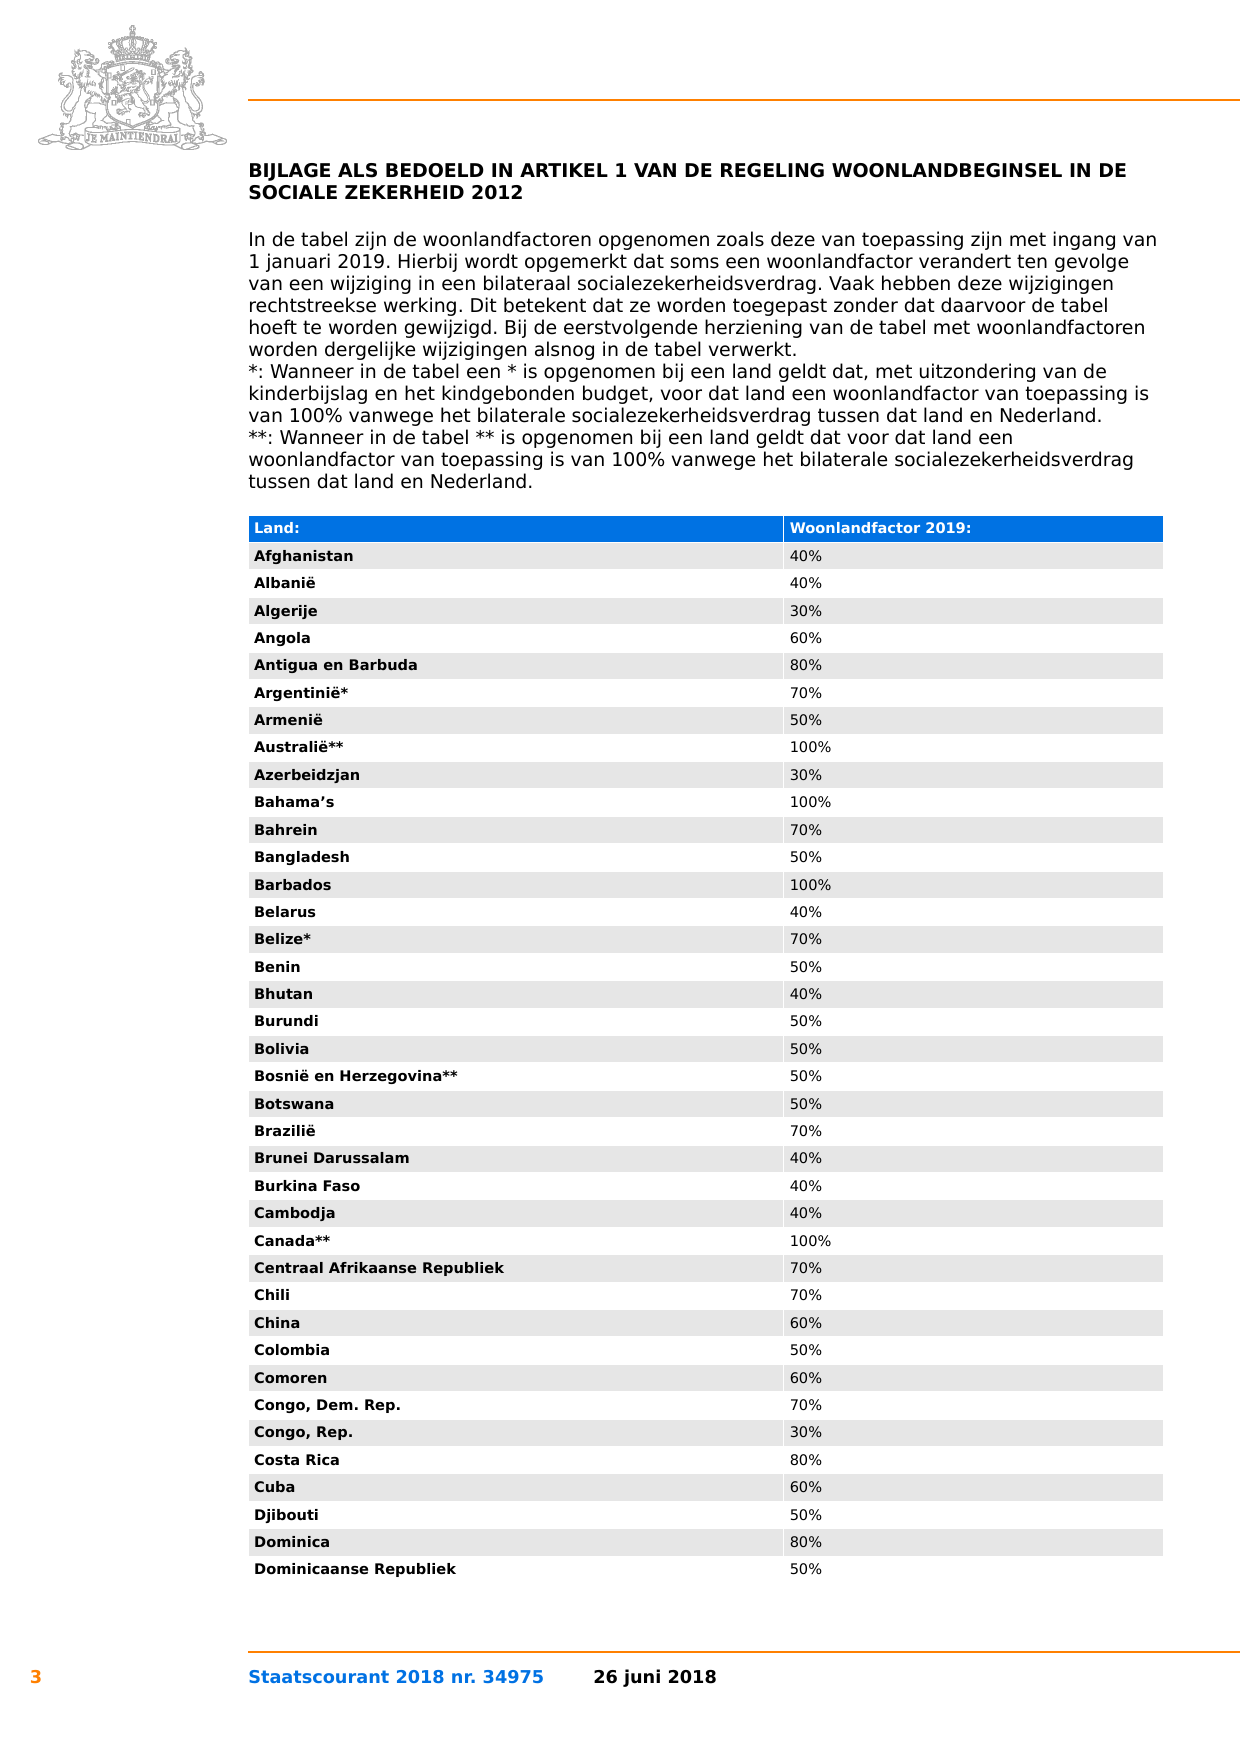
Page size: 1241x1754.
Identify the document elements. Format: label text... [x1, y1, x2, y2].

table_cell 50% [784, 707, 1163, 734]
table_cell Belize* [249, 926, 783, 953]
table_cell Chili [249, 1283, 783, 1309]
table_cell Bahama’s [249, 790, 783, 816]
table_cell Bolivia [249, 1036, 783, 1062]
table_cell 50% [784, 1338, 1163, 1364]
table_cell Armenië [249, 707, 783, 734]
table_cell Cambodja [249, 1200, 783, 1227]
table_cell 70% [784, 817, 1163, 843]
table_cell 70% [784, 1118, 1163, 1144]
table_cell Brunei Darussalam [249, 1146, 783, 1172]
table_cell Costa Rica [249, 1447, 783, 1473]
subtitle BIJLAGE ALS BEDOELD IN ARTIKEL 1 VAN DE REGELING WOONLANDBEGINSEL IN DE SOCIALE ZEKERHEID 2012 [248, 160, 1163, 204]
table_cell 60% [784, 625, 1163, 651]
table_cell 70% [784, 1392, 1163, 1418]
table_cell Dominica [249, 1529, 783, 1556]
table_cell 40% [784, 1173, 1163, 1199]
table_cell 40% [784, 1200, 1163, 1227]
table_cell 80% [784, 1529, 1163, 1556]
table_cell Burundi [249, 1009, 783, 1035]
table_cell Barbados [249, 872, 783, 898]
table_cell 60% [784, 1310, 1163, 1336]
table_cell Brazilië [249, 1118, 783, 1144]
table_cell Angola [249, 625, 783, 651]
table_cell Colombia [249, 1338, 783, 1364]
table_cell 50% [784, 1036, 1163, 1062]
table_cell Congo, Dem. Rep. [249, 1392, 783, 1418]
table_cell Centraal Afrikaanse Republiek [249, 1255, 783, 1282]
table_cell 70% [784, 1255, 1163, 1282]
picture [38, 25, 227, 150]
table_cell China [249, 1310, 783, 1336]
table_cell 50% [784, 954, 1163, 980]
table_cell 100% [784, 735, 1163, 761]
table_cell 60% [784, 1474, 1163, 1501]
table_cell Dominicaanse Republiek [249, 1557, 783, 1583]
table_cell Benin [249, 954, 783, 980]
table_cell Antigua en Barbuda [249, 653, 783, 679]
table_cell 30% [784, 762, 1163, 788]
table_cell Argentinië* [249, 680, 783, 706]
text In de tabel zijn de woonlandfactoren opgenomen zoals deze van toepassing zijn met ingang van 1 januari 2019. Hierbij wordt opgemerkt dat soms een woonlandfactor verandert ten gevolge van een wijziging in een bilateraal socialezekerheidsverdrag. Vaak hebben deze wijzigingen rechtstreekse werking. Dit betekent dat ze worden toegepast zonder dat daarvoor de tabel hoeft te worden gewijzigd. Bij de eerstvolgende herziening van de tabel met woonlandfactoren worden dergelijke wijzigingen alsnog in de tabel verwerkt. [248, 229, 1163, 361]
table_cell 50% [784, 1091, 1163, 1117]
table_cell Azerbeidzjan [249, 762, 783, 788]
text *: Wanneer in de tabel een * is opgenomen bij een land geldt dat, met uitzondering van de kinderbijslag en het kindgebonden budget, voor dat land een woonlandfactor van toepassing is van 100% vanwege het bilaterale socialezekerheidsverdrag tussen dat land en Nederland. [248, 361, 1163, 427]
table_cell 50% [784, 1557, 1163, 1583]
table_cell Canada** [249, 1228, 783, 1254]
text **: Wanneer in de tabel ** is opgenomen bij een land geldt dat voor dat land een woonlandfactor van toepassing is van 100% vanwege het bilaterale socialezekerheidsverdrag tussen dat land en Nederland. [248, 427, 1163, 493]
table_cell 100% [784, 872, 1163, 898]
table_cell Afghanistan [249, 543, 783, 569]
table_cell Bahrein [249, 817, 783, 843]
table_cell Algerije [249, 598, 783, 624]
table_cell 60% [784, 1365, 1163, 1391]
table_cell 40% [784, 899, 1163, 925]
table_cell 40% [784, 1146, 1163, 1172]
table_cell 100% [784, 790, 1163, 816]
table_cell 80% [784, 1447, 1163, 1473]
table_header Land: [249, 516, 783, 542]
table_cell Albanië [249, 570, 783, 597]
table_cell 50% [784, 1502, 1163, 1528]
table_cell Cuba [249, 1474, 783, 1501]
table_cell 30% [784, 598, 1163, 624]
table_cell Bosnië en Herzegovina** [249, 1064, 783, 1090]
table_cell 70% [784, 680, 1163, 706]
table_cell Congo, Rep. [249, 1420, 783, 1446]
table_cell 70% [784, 926, 1163, 953]
table_cell 30% [784, 1420, 1163, 1446]
table_cell 50% [784, 1009, 1163, 1035]
table_cell Djibouti [249, 1502, 783, 1528]
table_cell Bhutan [249, 981, 783, 1008]
table_cell 100% [784, 1228, 1163, 1254]
table_cell 40% [784, 570, 1163, 597]
table_cell Belarus [249, 899, 783, 925]
table_cell 50% [784, 1064, 1163, 1090]
table_cell Burkina Faso [249, 1173, 783, 1199]
table_cell Bangladesh [249, 844, 783, 871]
table_cell Australië** [249, 735, 783, 761]
table_cell 80% [784, 653, 1163, 679]
table_cell Botswana [249, 1091, 783, 1117]
table_cell 50% [784, 844, 1163, 871]
table_header Woonlandfactor 2019: [784, 516, 1163, 542]
table_cell 70% [784, 1283, 1163, 1309]
table_cell Comoren [249, 1365, 783, 1391]
table_cell 40% [784, 981, 1163, 1008]
table_cell 40% [784, 543, 1163, 569]
